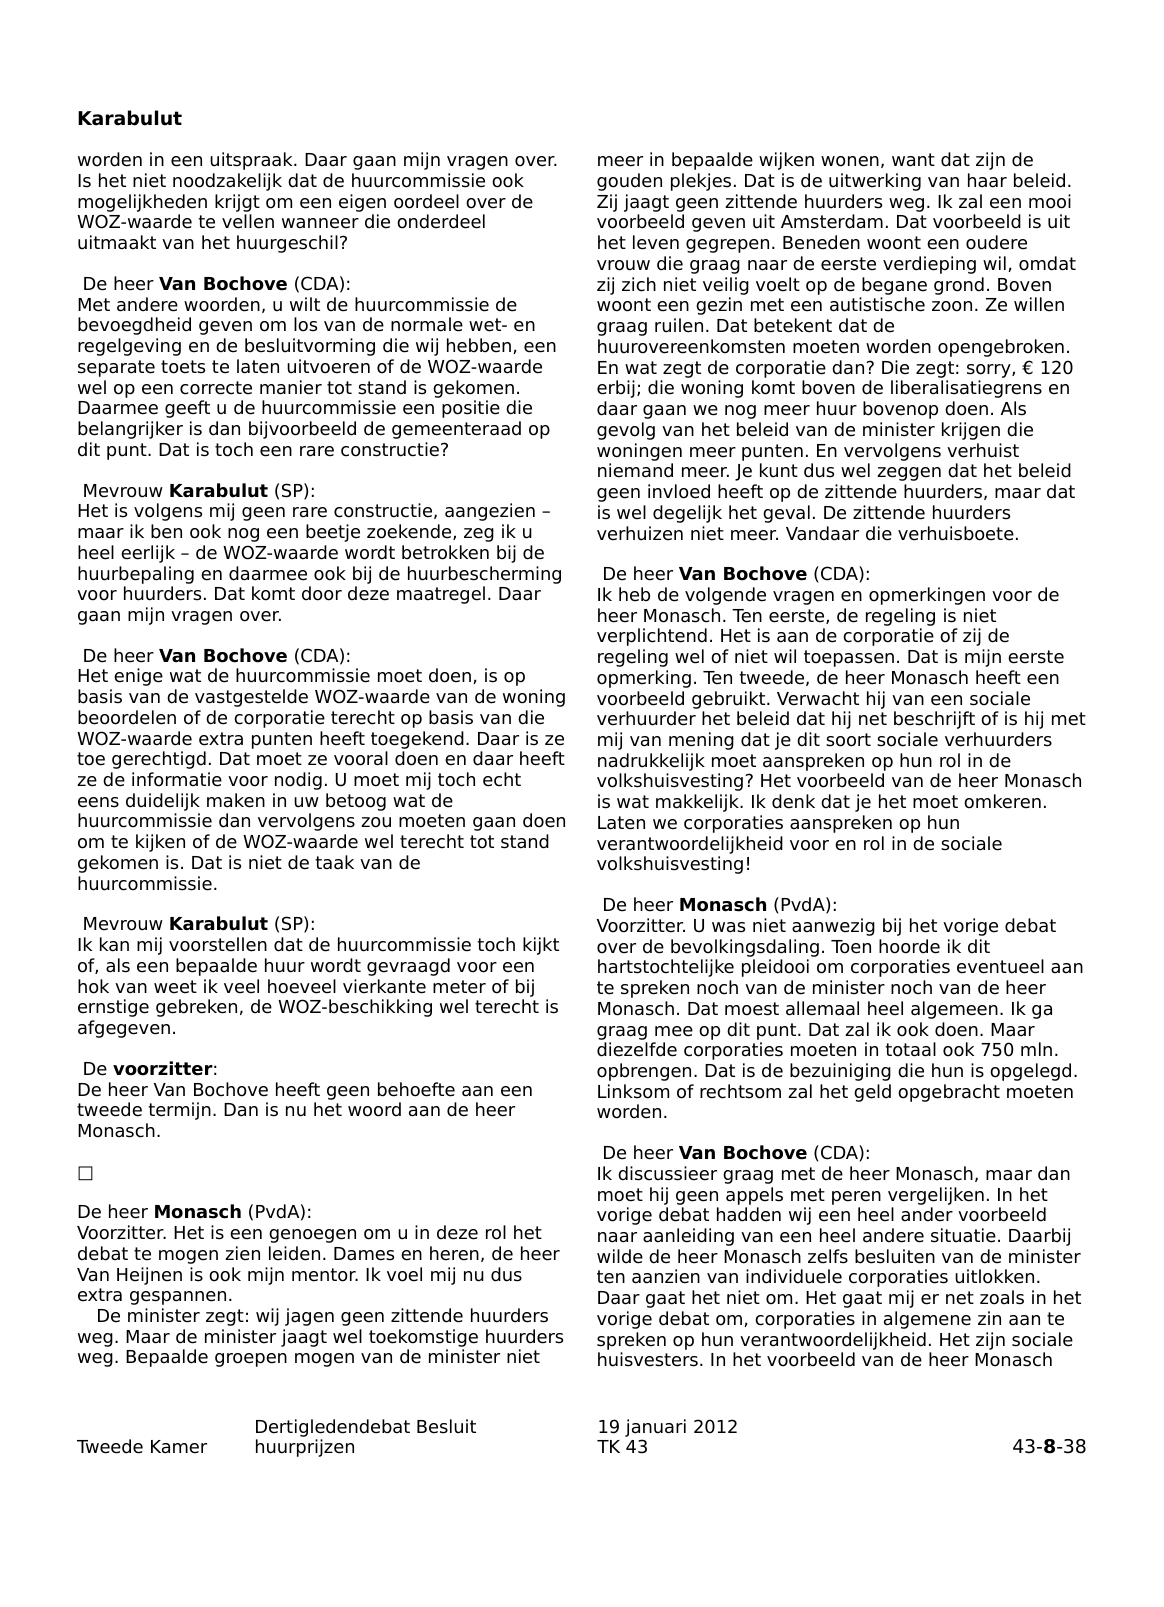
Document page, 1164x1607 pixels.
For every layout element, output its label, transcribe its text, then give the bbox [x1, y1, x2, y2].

text worden in een uitspraak. Daar gaan mijn vragen over. Is het niet noodzakelijk dat de huurcommissie ook mogelijkheden krijgt om een eigen oordeel over de WOZ-waarde te vellen wanneer die onderdeel uitmaakt van het huurgeschil? [77, 150, 567, 254]
text □ [77, 1162, 567, 1182]
text De heer Monasch (PvdA): [596, 895, 1087, 916]
text meer in bepaalde wijken wonen, want dat zijn de gouden plekjes. Dat is de uitwerking van haar beleid. Zij jaagt geen zittende huurders weg. Ik zal een mooi voorbeeld geven uit Amsterdam. Dat voorbeeld is uit het leven gegrepen. Beneden woont een oudere vrouw die graag naar de eerste verdieping wil, omdat zij zich niet veilig voelt op de begane grond. Boven woont een gezin met een autistische zoon. Ze willen graag ruilen. Dat betekent dat de huurovereenkomsten moeten worden opengebroken. En wat zegt de corporatie dan? Die zegt: sorry, € 120 erbij; die woning komt boven de liberalisatiegrens en daar gaan we nog meer huur bovenop doen. Als gevolg van het beleid van de minister krijgen die woningen meer punten. En vervolgens verhuist niemand meer. Je kunt dus wel zeggen dat het beleid geen invloed heeft op de zittende huurders, maar dat is wel degelijk het geval. De zittende huurders verhuizen niet meer. Vandaar die verhuisboete. [596, 150, 1087, 544]
text Ik discussieer graag met de heer Monasch, maar dan moet hij geen appels met peren vergelijken. In het vorige debat hadden wij een heel ander voorbeeld naar aanleiding van een heel andere situatie. Daarbij wilde de heer Monasch zelfs besluiten van de minister ten aanzien van individuele corporaties uitlokken. Daar gaat het niet om. Het gaat mij er net zoals in het vorige debat om, corporaties in algemene zin aan te spreken op hun verantwoordelijkheid. Het zijn sociale huisvesters. In het voorbeeld van de heer Monasch [596, 1164, 1087, 1371]
text Voorzitter. Het is een genoegen om u in deze rol het debat te mogen zien leiden. Dames en heren, de heer Van Heijnen is ook mijn mentor. Ik voel mij nu dus extra gespannen. [77, 1223, 567, 1306]
text Het is volgens mij geen rare constructie, aangezien – maar ik ben ook nog een beetje zoekende, zeg ik u heel eerlijk – de WOZ-waarde wordt betrokken bij de huurbepaling en daarmee ook bij de huurbescherming voor huurders. Dat komt door deze maatregel. Daar gaan mijn vragen over. [77, 501, 567, 626]
text Met andere woorden, u wilt de huurcommissie de bevoegdheid geven om los van de normale wet- en regelgeving en de besluitvorming die wij hebben, een separate toets te laten uitvoeren of de WOZ-waarde wel op een correcte manier tot stand is gekomen. Daarmee geeft u de huurcommissie een positie die belangrijker is dan bijvoorbeeld de gemeenteraad op dit punt. Dat is toch een rare constructie? [77, 294, 567, 460]
text De heer Van Bochove heeft geen behoefte aan een tweede termijn. Dan is nu het woord aan de heer Monasch. [77, 1079, 567, 1142]
text Mevrouw Karabulut (SP): [77, 914, 567, 935]
text De voorzitter: [77, 1059, 567, 1079]
text De heer Van Bochove (CDA): [596, 1143, 1087, 1164]
text Ik heb de volgende vragen en opmerkingen voor de heer Monasch. Ten eerste, de regeling is niet verplichtend. Het is aan de corporatie of zij de regeling wel of niet wil toepassen. Dat is mijn eerste opmerking. Ten tweede, de heer Monasch heeft een voorbeeld gebruikt. Verwacht hij van een sociale verhuurder het beleid dat hij net beschrijft of is hij met mij van mening dat je dit soort sociale verhuurders nadrukkelijk moet aanspreken op hun rol in de volkshuisvesting? Het voorbeeld van de heer Monasch is wat makkelijk. Ik denk dat je het moet omkeren. Laten we corporaties aanspreken op hun verantwoordelijkheid voor en rol in de sociale volkshuisvesting! [596, 585, 1087, 875]
text De heer Van Bochove (CDA): [77, 646, 567, 666]
text De heer Monasch (PvdA): [77, 1202, 567, 1223]
text Mevrouw Karabulut (SP): [77, 480, 567, 501]
text De heer Van Bochove (CDA): [596, 564, 1087, 585]
text Het enige wat de huurcommissie moet doen, is op basis van de vastgestelde WOZ-waarde van de woning beoordelen of de corporatie terecht op basis van die WOZ-waarde extra punten heeft toegekend. Daar is ze toe gerechtigd. Dat moet ze vooral doen en daar heeft ze de informatie voor nodig. U moet mij toch echt eens duidelijk maken in uw betoog wat de huurcommissie dan vervolgens zou moeten gaan doen om te kijken of de WOZ-waarde wel terecht tot stand gekomen is. Dat is niet de taak van de huurcommissie. [77, 666, 567, 894]
text Ik kan mij voorstellen dat de huurcommissie toch kijkt of, als een bepaalde huur wordt gevraagd voor een hok van weet ik veel hoeveel vierkante meter of bij ernstige gebreken, de WOZ-beschikking wel terecht is afgegeven. [77, 935, 567, 1039]
text De minister zegt: wij jagen geen zittende huurders weg. Maar de minister jaagt wel toekomstige huurders weg. Bepaalde groepen mogen van de minister niet [77, 1306, 567, 1368]
text Voorzitter. U was niet aanwezig bij het vorige debat over de bevolkingsdaling. Toen hoorde ik dit hartstochtelijke pleidooi om corporaties eventueel aan te spreken noch van de minister noch van de heer Monasch. Dat moest allemaal heel algemeen. Ik ga graag mee op dit punt. Dat zal ik ook doen. Maar diezelfde corporaties moeten in totaal ook 750 mln. opbrengen. Dat is de bezuiniging die hun is opgelegd. Linksom of rechtsom zal het geld opgebracht moeten worden. [596, 916, 1087, 1123]
text De heer Van Bochove (CDA): [77, 274, 567, 294]
